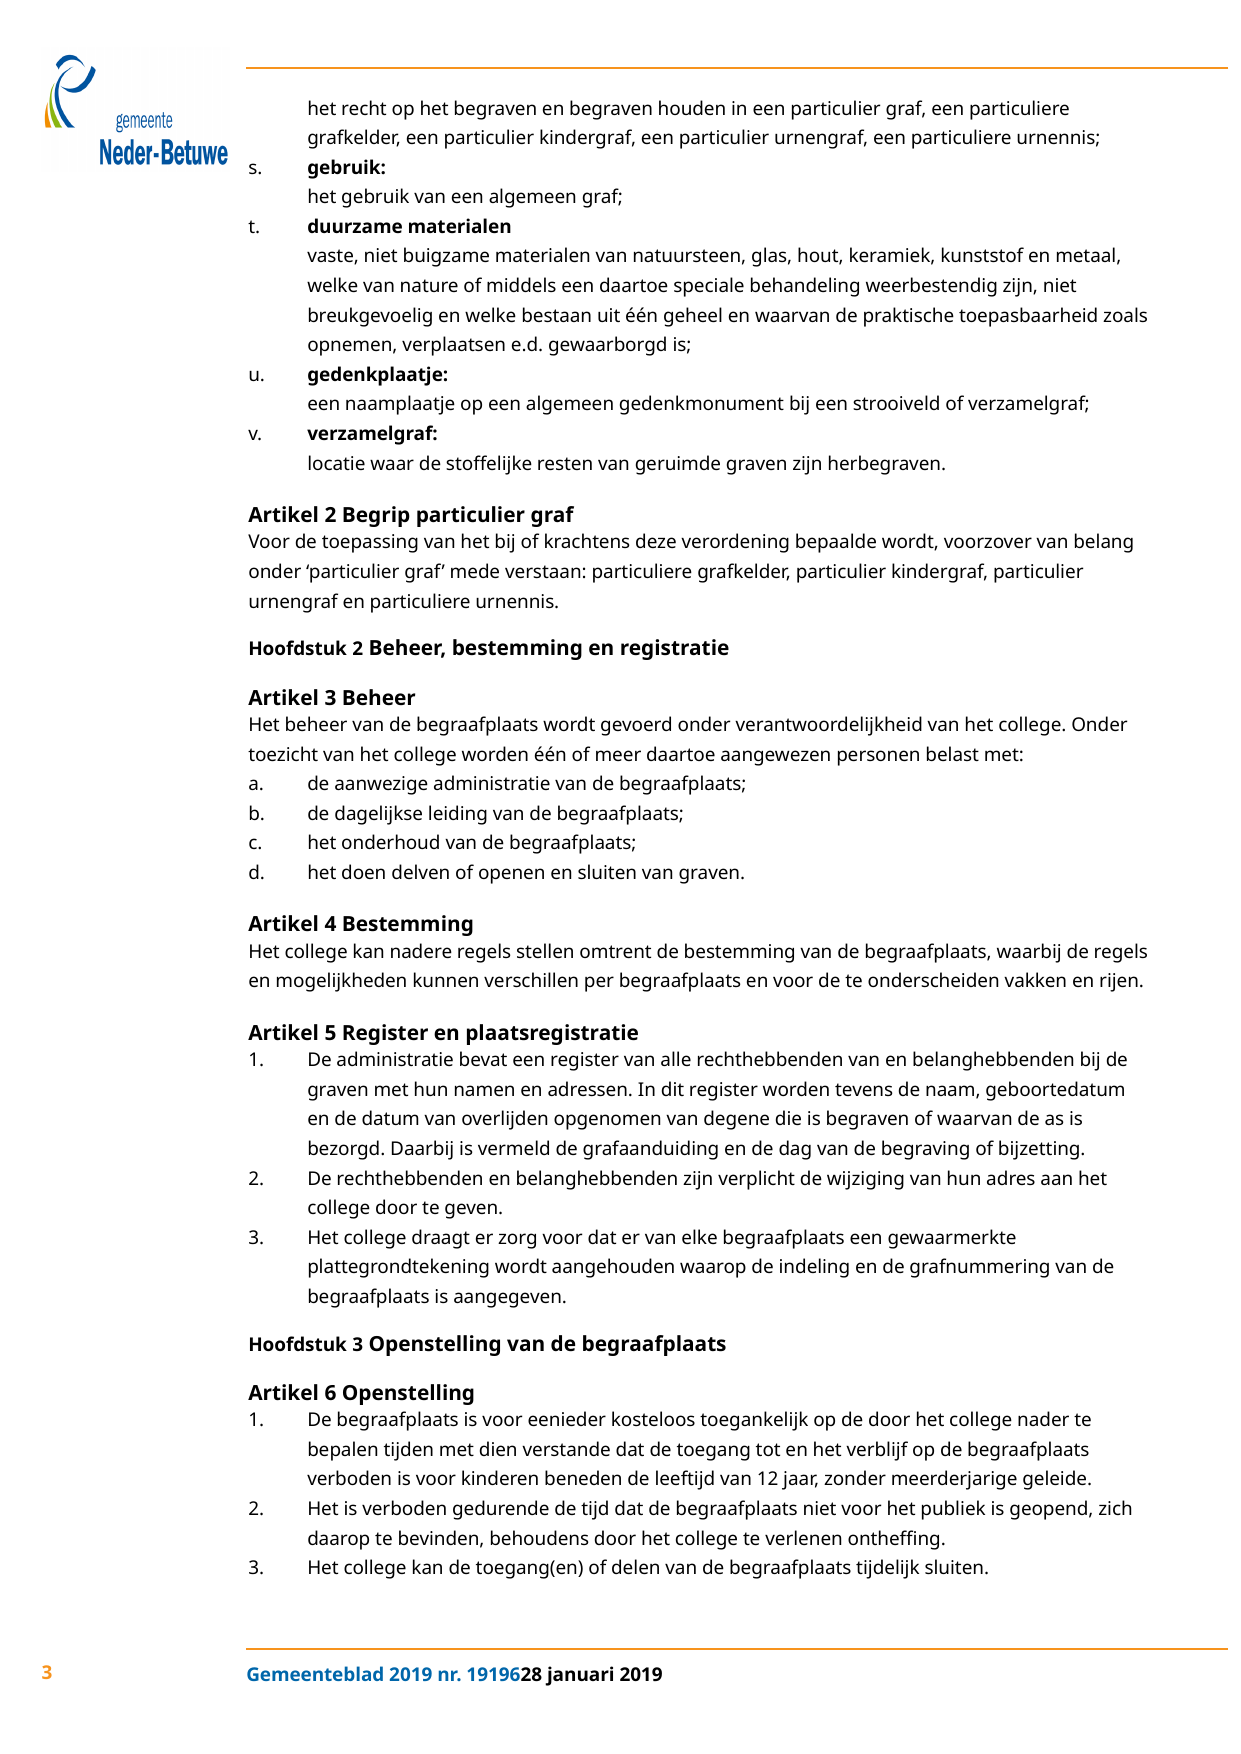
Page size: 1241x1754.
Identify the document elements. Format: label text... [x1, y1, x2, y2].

list Het college draagt er zorg voor dat er van elke begraafplaats een gewaarmerkte plattegrondtekening wordt aangehouden waarop de indeling en de grafnummering van de begraafplaats is aangegeven. [248, 1224, 1152, 1309]
list de dagelijkse leiding van de begraafplaats; [248, 800, 1152, 826]
list duurzame materialen [248, 213, 1152, 239]
list vaste, niet buigzame materialen van natuursteen, glas, hout, keramiek, kunststof en metaal, welke van nature of middels een daartoe speciale behandeling weerbestendig zijn, niet breukgevoelig en welke bestaan uit één geheel en waarvan de praktische toepasbaarheid zoals opnemen, verplaatsen e.d. gewaarborgd is; [248, 243, 1152, 357]
text Artikel 5 Register en plaatsregistratie [248, 1018, 1152, 1046]
list gebruik: [248, 154, 1152, 180]
list De rechthebbenden en belanghebbenden zijn verplicht de wijziging van hun adres aan het college door te geven. [248, 1165, 1152, 1220]
text Artikel 4 Bestemming [248, 909, 1152, 938]
text Hoofdstuk 3 Openstelling van de begraafplaats [248, 1329, 1152, 1357]
list gedenkplaatje: [248, 361, 1152, 387]
list het gebruik van een algemeen graf; [248, 183, 1152, 209]
text Voor de toepassing van het bij of krachtens deze verordening bepaalde wordt, voorzover van belang onder ‘particulier graf’ mede verstaan: particuliere grafkelder, particulier kindergraf, particulier urnengraf en particuliere urnennis. [248, 529, 1152, 613]
list locatie waar de stoffelijke resten van geruimde graven zijn herbegraven. [248, 450, 1152, 476]
picture [41, 47, 231, 172]
list een naamplaatje op een algemeen gedenkmonument bij een strooiveld of verzamelgraf; [248, 391, 1152, 416]
list verzamelgraf: [248, 420, 1152, 446]
list Het college kan de toegang(en) of delen van de begraafplaats tijdelijk sluiten. [248, 1554, 1152, 1580]
text Het beheer van de begraafplaats wordt gevoerd onder verantwoordelijkheid van het college. Onder toezicht van het college worden één of meer daartoe aangewezen personen belast met: [248, 711, 1152, 766]
text Artikel 2 Begrip particulier graf [248, 500, 1152, 529]
list het doen delven of openen en sluiten van graven. [248, 859, 1152, 885]
list Het is verboden gedurende de tijd dat de begraafplaats niet voor het publiek is geopend, zich daarop te bevinden, behoudens door het college te verlenen ontheffing. [248, 1495, 1152, 1550]
list De begraafplaats is voor eenieder kosteloos toegankelijk op de door het college nader te bepalen tijden met dien verstande dat de toegang tot en het verblijf op de begraafplaats verboden is voor kinderen beneden de leeftijd van 12 jaar, zonder meerderjarige geleide. [248, 1406, 1152, 1491]
text Het college kan nadere regels stellen omtrent de bestemming van de begraafplaats, waarbij de regels en mogelijkheden kunnen verschillen per begraafplaats en voor de te onderscheiden vakken en rijen. [248, 938, 1152, 993]
text Artikel 6 Openstelling [248, 1378, 1152, 1406]
list het onderhoud van de begraafplaats; [248, 829, 1152, 855]
list de aanwezige administratie van de begraafplaats; [248, 770, 1152, 796]
list De administratie bevat een register van alle rechthebbenden van en belanghebbenden bij de graven met hun namen en adressen. In dit register worden tevens de naam, geboortedatum en de datum van overlijden opgenomen van degene die is begraven of waarvan de as is bezorgd. Daarbij is vermeld de grafaanduiding en de dag van de begraving of bijzetting. [248, 1046, 1152, 1161]
text Hoofdstuk 2 Beheer, bestemming en registratie [248, 633, 1152, 662]
list het recht op het begraven en begraven houden in een particulier graf, een particuliere grafkelder, een particulier kindergraf, een particulier urnengraf, een particuliere urnennis; [248, 95, 1152, 150]
text Artikel 3 Beheer [248, 683, 1152, 711]
